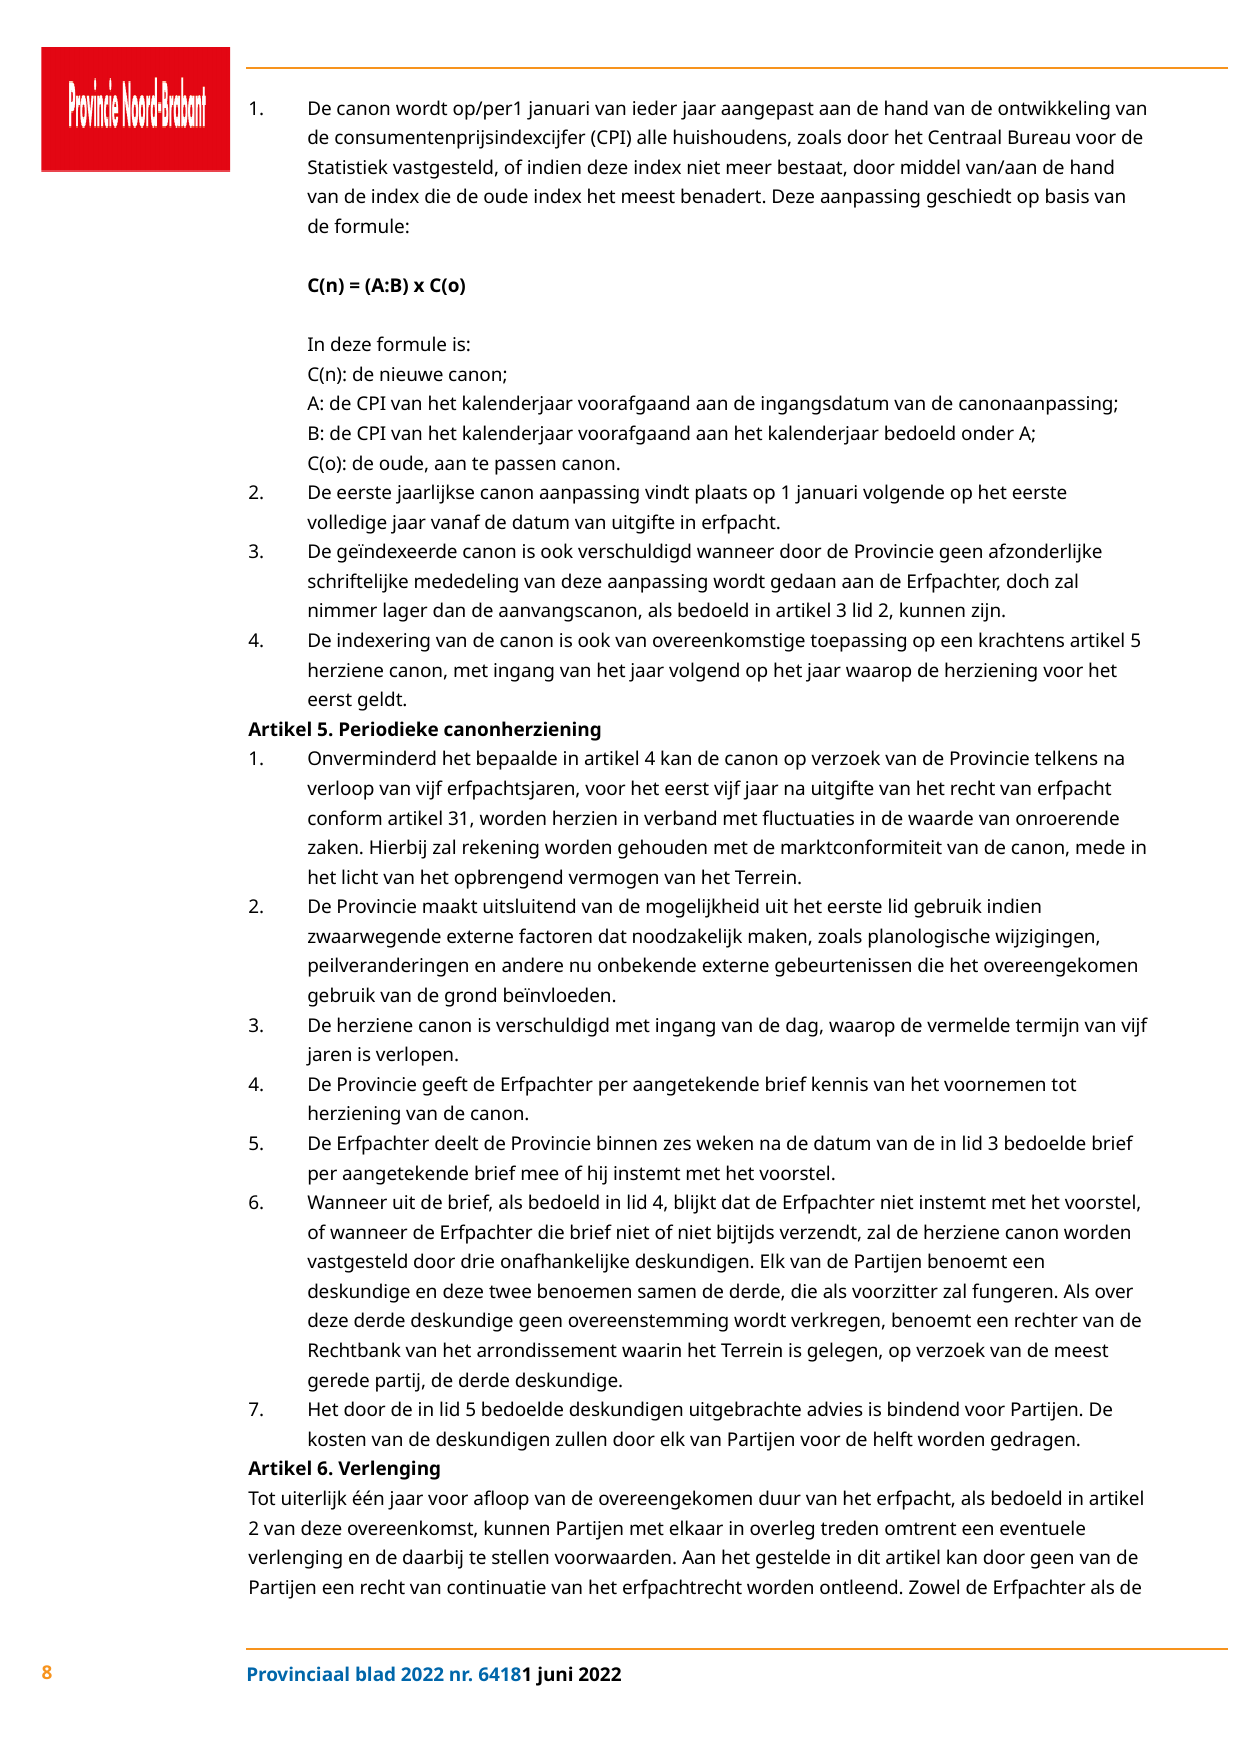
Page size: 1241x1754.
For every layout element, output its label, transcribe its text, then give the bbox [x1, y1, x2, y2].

list De Provincie maakt uitsluitend van de mogelijkheid uit het eerste lid gebruik indien zwaarwegende externe factoren dat noodzakelijk maken, zoals planologische wijzigingen, peilveranderingen en andere nu onbekende externe gebeurtenissen die het overeengekomen gebruik van de grond beïnvloeden. [248, 893, 1152, 1008]
list Het door de in lid 5 bedoelde deskundigen uitgebrachte advies is bindend voor Partijen. De kosten van de deskundigen zullen door elk van Partijen voor de helft worden gedragen. [248, 1396, 1152, 1452]
list Onverminderd het bepaalde in artikel 4 kan de canon op verzoek van de Provincie telkens na verloop van vijf erfpachtsjaren, voor het eerst vijf jaar na uitgifte van het recht van erfpacht conform artikel 31, worden herzien in verband met fluctuaties in de waarde van onroerende zaken. Hierbij zal rekening worden gehouden met de marktconformiteit van de canon, mede in het licht van het opbrengend vermogen van het Terrein. [248, 746, 1152, 890]
list De geïndexeerde canon is ook verschuldigd wanneer door de Provincie geen afzonderlijke schriftelijke mededeling van deze aanpassing wordt gedaan aan de Erfpachter, doch zal nimmer lager dan de aanvangscanon, als bedoeld in artikel 3 lid 2, kunnen zijn. [248, 538, 1152, 623]
text Artikel 6. Verlenging [248, 1456, 1152, 1481]
text Artikel 5. Periodieke canonherziening [248, 716, 1152, 742]
list C(o): de oude, aan te passen canon. [248, 450, 1152, 476]
list C(n): de nieuwe canon; [248, 361, 1152, 387]
list De canon wordt op/per1 januari van ieder jaar aangepast aan de hand van de ontwikkeling van de consumentenprijsindexcijfer (CPI) alle huishoudens, zoals door het Centraal Bureau voor de Statistiek vastgesteld, of indien deze index niet meer bestaat, door middel van/aan de hand van de index die de oude index het meest benadert. Deze aanpassing geschiedt op basis van de formule: [248, 95, 1152, 239]
list De indexering van de canon is ook van overeenkomstige toepassing op een krachtens artikel 5 herziene canon, met ingang van het jaar volgend op het jaar waarop de herziening voor het eerst geldt. [248, 627, 1152, 712]
picture [41, 47, 231, 172]
list De Provincie geeft de Erfpachter per aangetekende brief kennis van het voornemen tot herziening van de canon. [248, 1071, 1152, 1126]
list De herziene canon is verschuldigd met ingang van de dag, waarop de vermelde termijn van vijf jaren is verlopen. [248, 1012, 1152, 1067]
list C(n) = (A:B) x C(o) [248, 272, 1152, 298]
text Tot uiterlijk één jaar voor afloop van de overeengekomen duur van het erfpacht, als bedoeld in artikel 2 van deze overeenkomst, kunnen Partijen met elkaar in overleg treden omtrent een eventuele verlenging en de daarbij te stellen voorwaarden. Aan het gestelde in dit artikel kan door geen van de Partijen een recht van continuatie van het erfpachtrecht worden ontleend. Zowel de Erfpachter als de [248, 1485, 1152, 1600]
list In deze formule is: [248, 331, 1152, 357]
list Wanneer uit de brief, als bedoeld in lid 4, blijkt dat de Erfpachter niet instemt met het voorstel, of wanneer de Erfpachter die brief niet of niet bijtijds verzendt, zal de herziene canon worden vastgesteld door drie onafhankelijke deskundigen. Elk van de Partijen benoemt een deskundige en deze twee benoemen samen de derde, die als voorzitter zal fungeren. Als over deze derde deskundige geen overeenstemming wordt verkregen, benoemt een rechter van de Rechtbank van het arrondissement waarin het Terrein is gelegen, op verzoek van de meest gerede partij, de derde deskundige. [248, 1189, 1152, 1393]
list De Erfpachter deelt de Provincie binnen zes weken na de datum van de in lid 3 bedoelde brief per aangetekende brief mee of hij instemt met het voorstel. [248, 1130, 1152, 1186]
list De eerste jaarlijkse canon aanpassing vindt plaats op 1 januari volgende op het eerste volledige jaar vanaf de datum van uitgifte in erfpacht. [248, 479, 1152, 535]
list A: de CPI van het kalenderjaar voorafgaand aan de ingangsdatum van de canonaanpassing; [248, 391, 1152, 416]
list B: de CPI van het kalenderjaar voorafgaand aan het kalenderjaar bedoeld onder A; [248, 420, 1152, 446]
